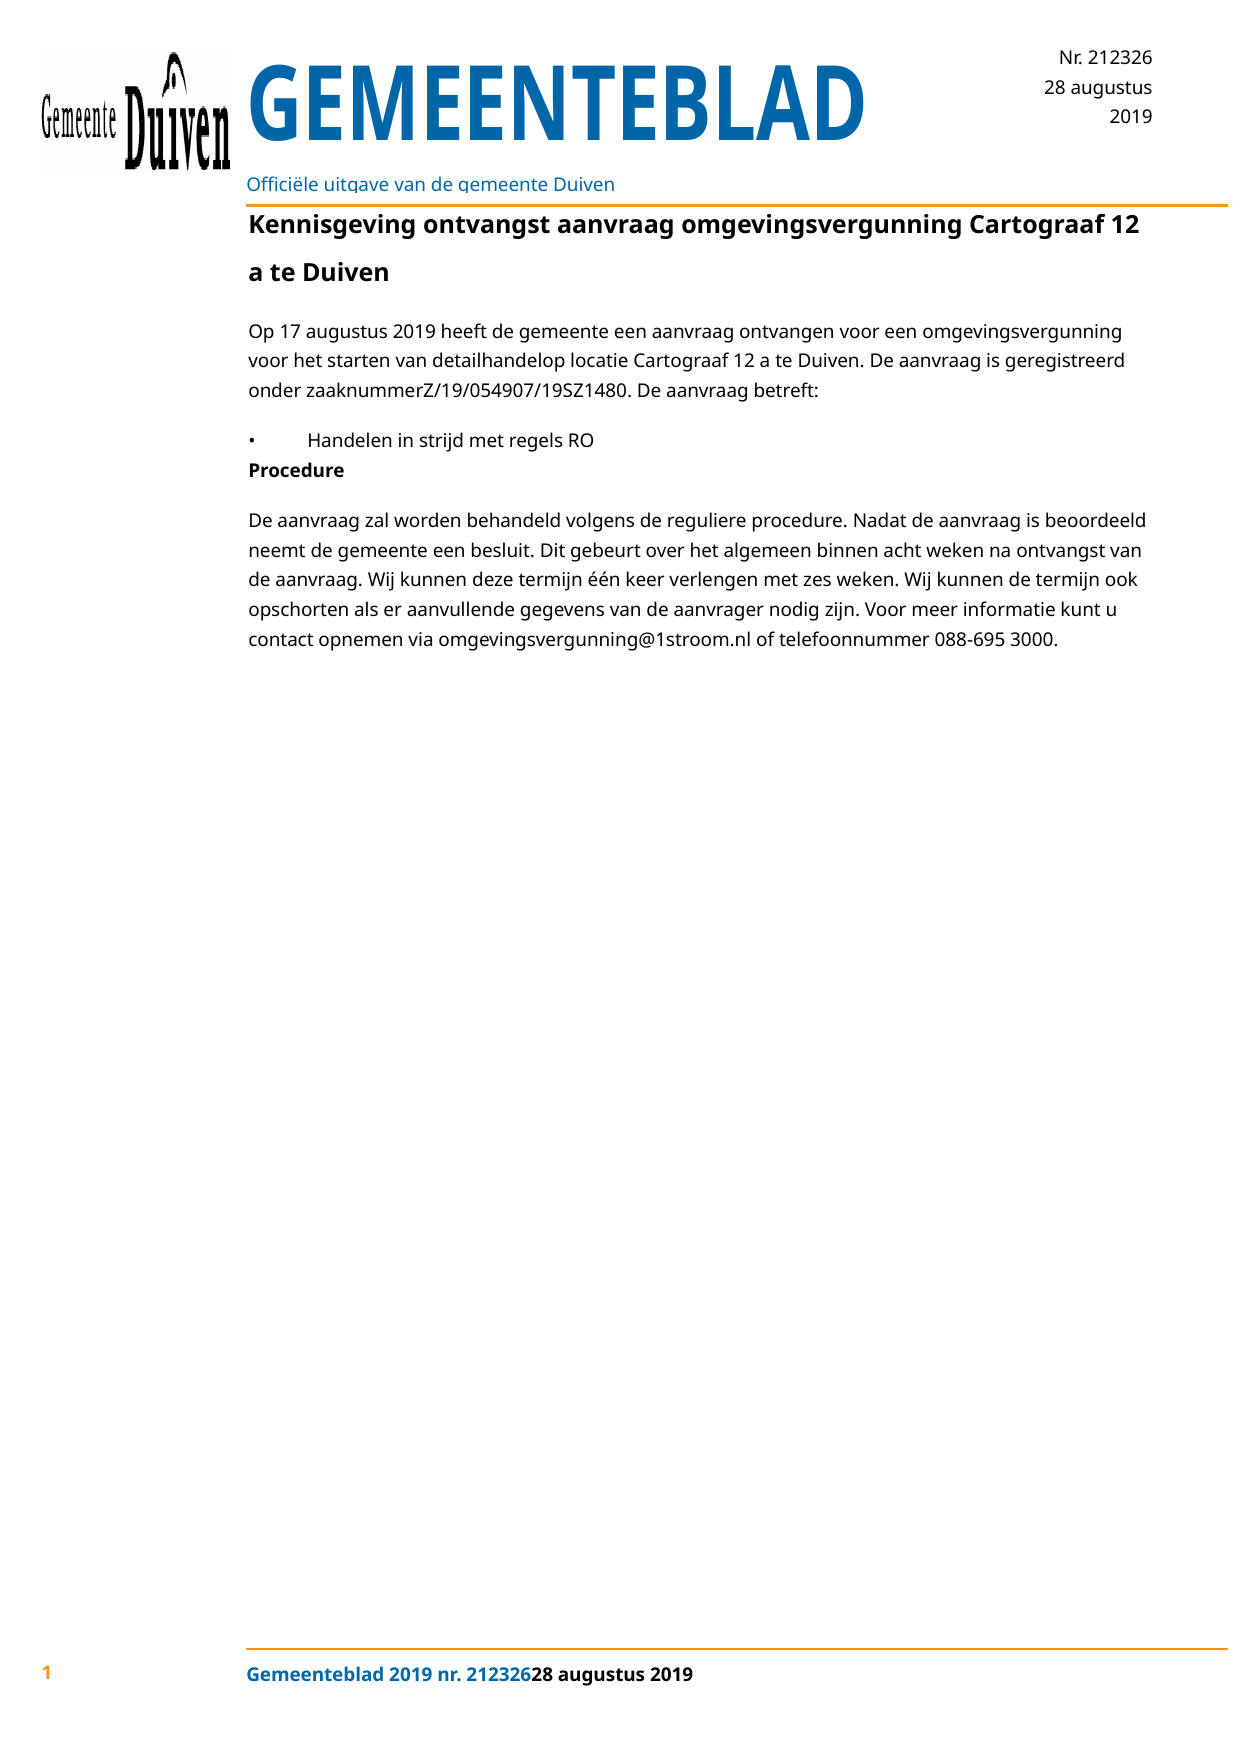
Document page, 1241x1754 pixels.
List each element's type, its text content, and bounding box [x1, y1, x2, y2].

list Handelen in strijd met regels RO [248, 427, 1152, 453]
text Op 17 augustus 2019 heeft de gemeente een aanvraag ontvangen voor een omgevingsvergunning voor het starten van detailhandelop locatie Cartograaf 12 a te Duiven. De aanvraag is geregistreerd onder zaaknummerZ/19/054907/19SZ1480. De aanvraag betreft: [248, 318, 1152, 403]
picture [41, 47, 231, 172]
text Kennisgeving ontvangst aanvraag omgevingsvergunning Cartograaf 12 a te Duiven [248, 207, 1152, 288]
text Procedure [248, 457, 1152, 483]
text De aanvraag zal worden behandeld volgens de reguliere procedure. Nadat de aanvraag is beoordeeld neemt de gemeente een besluit. Dit gebeurt over het algemeen binnen acht weken na ontvangst van de aanvraag. Wij kunnen deze termijn één keer verlengen met zes weken. Wij kunnen de termijn ook opschorten als er aanvullende gegevens van de aanvrager nodig zijn. Voor meer informatie kunt u contact opnemen via omgevingsvergunning@1stroom.nl of telefoonnummer 088-695 3000. [248, 507, 1152, 652]
